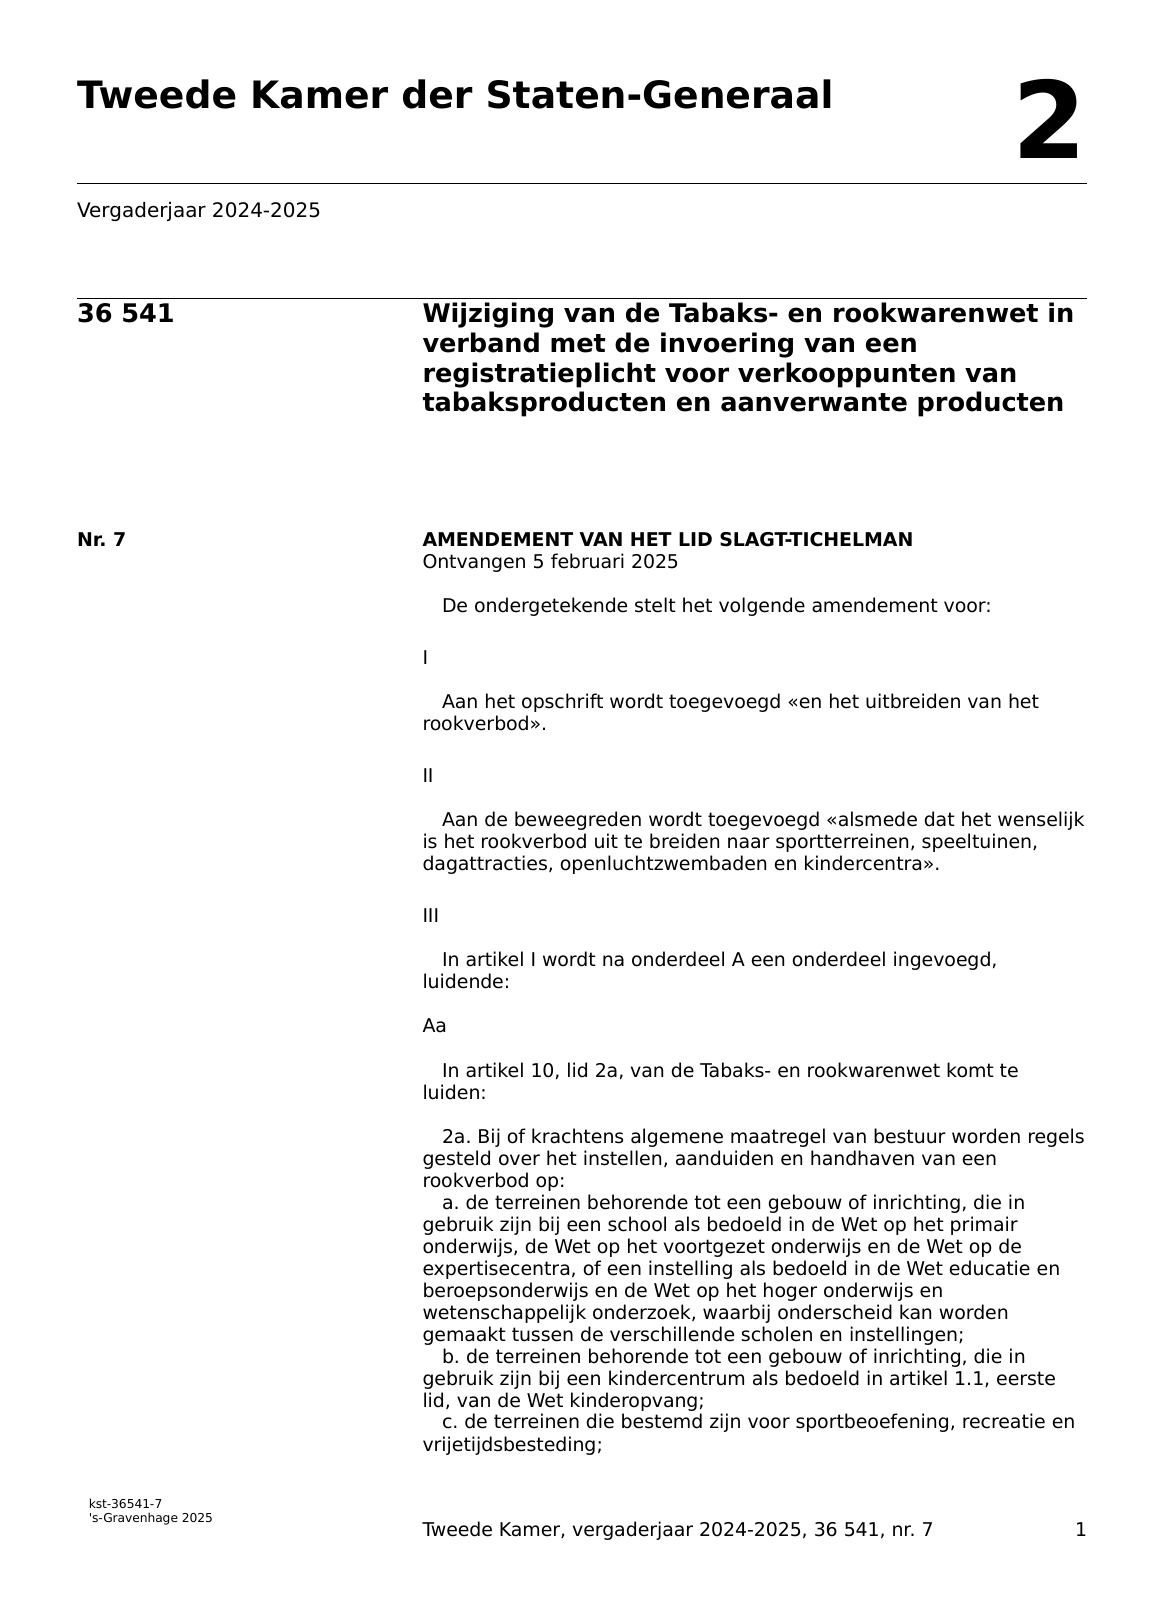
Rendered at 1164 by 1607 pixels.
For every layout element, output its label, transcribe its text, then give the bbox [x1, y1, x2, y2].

text b. de terreinen behorende tot een gebouw of inrichting, die in gebruik zijn bij een kindercentrum als bedoeld in artikel 1.1, eerste lid, van de Wet kinderopvang; [422, 1346, 1087, 1411]
text Aa [422, 1015, 1087, 1037]
text Aan de beweegreden wordt toegevoegd «alsmede dat het wenselijk is het rookverbod uit te breiden naar sportterreinen, speeltuinen, dagattracties, openluchtzwembaden en kindercentra». [422, 809, 1087, 875]
text In artikel 10, lid 2a, van de Tabaks- en rookwarenwet komt te luiden: [422, 1059, 1087, 1103]
text 2a. Bij of krachtens algemene maatregel van bestuur worden regels gesteld over het instellen, aanduiden en handhaven van een rookverbod op: [422, 1126, 1087, 1192]
subtitle III [422, 905, 1087, 927]
text Ontvangen 5 februari 2025 [422, 551, 1087, 573]
table_header 2 [886, 59, 1087, 183]
text c. de terreinen die bestemd zijn voor sportbeoefening, recreatie en vrijetijdsbesteding; [422, 1411, 1087, 1455]
subtitle Nr. 7 AMENDEMENT VAN HET LID SLAGT-TICHELMAN [77, 529, 1087, 551]
text Aan het opschrift wordt toegevoegd «en het uitbreiden van het rookverbod». [422, 691, 1087, 735]
table_cell Vergaderjaar 2024-2025 [77, 184, 1087, 298]
text a. de terreinen behorende tot een gebouw of inrichting, die in gebruik zijn bij een school als bedoeld in de Wet op het primair onderwijs, de Wet op het voortgezet onderwijs en de Wet op de expertisecentra, of een instelling als bedoeld in de Wet educatie en beroepsonderwijs en de Wet op het hoger onderwijs en wetenschappelijk onderzoek, waarbij onderscheid kan worden gemaakt tussen de verschillende scholen en instellingen; [422, 1192, 1087, 1346]
subtitle I [422, 647, 1087, 669]
table_header Tweede Kamer der Staten-Generaal [77, 59, 886, 183]
subtitle 36 541 Wijziging van de Tabaks- en rookwarenwet in verband met de invoering van een registratieplicht voor verkooppunten van tabaksproducten en aanverwante producten [77, 299, 1087, 418]
text In artikel I wordt na onderdeel A een onderdeel ingevoegd, luidende: [422, 949, 1087, 993]
text De ondergetekende stelt het volgende amendement voor: [422, 595, 1087, 617]
subtitle II [422, 765, 1087, 787]
text kst-36541-7 [88, 1497, 323, 1511]
text 's-Gravenhage 2025 [88, 1511, 323, 1525]
